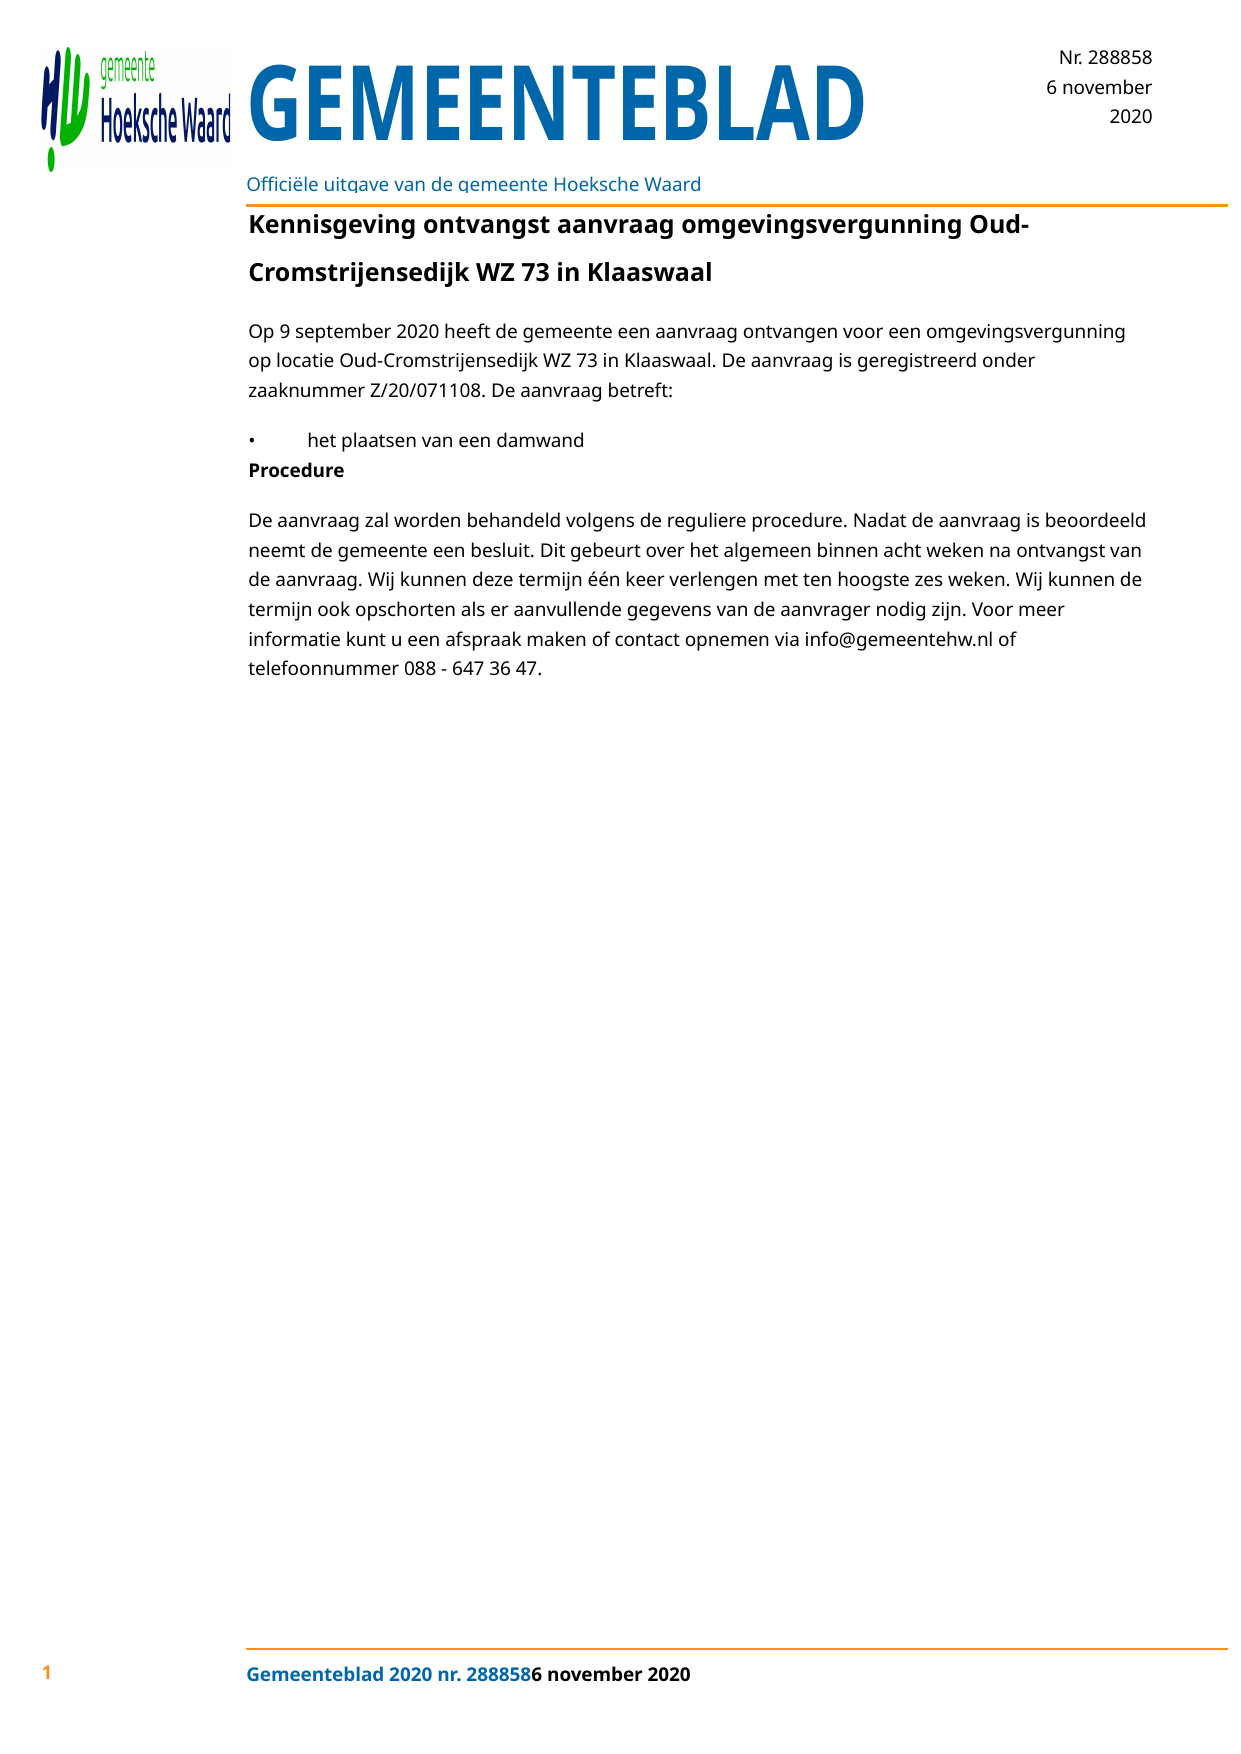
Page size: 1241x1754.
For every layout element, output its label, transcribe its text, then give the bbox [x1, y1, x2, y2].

picture [41, 47, 231, 172]
text De aanvraag zal worden behandeld volgens de reguliere procedure. Nadat de aanvraag is beoordeeld neemt de gemeente een besluit. Dit gebeurt over het algemeen binnen acht weken na ontvangst van de aanvraag. Wij kunnen deze termijn één keer verlengen met ten hoogste zes weken. Wij kunnen de termijn ook opschorten als er aanvullende gegevens van de aanvrager nodig zijn. Voor meer informatie kunt u een afspraak maken of contact opnemen via info@gemeentehw.nl of telefoonnummer 088 - 647 36 47. [248, 507, 1152, 681]
text Procedure [248, 457, 1152, 483]
text Kennisgeving ontvangst aanvraag omgevingsvergunning Oud-Cromstrijensedijk WZ 73 in Klaaswaal [248, 207, 1152, 288]
list het plaatsen van een damwand [248, 427, 1152, 453]
text Op 9 september 2020 heeft de gemeente een aanvraag ontvangen voor een omgevingsvergunning op locatie Oud-Cromstrijensedijk WZ 73 in Klaaswaal. De aanvraag is geregistreerd onder zaaknummer Z/20/071108. De aanvraag betreft: [248, 318, 1152, 403]
